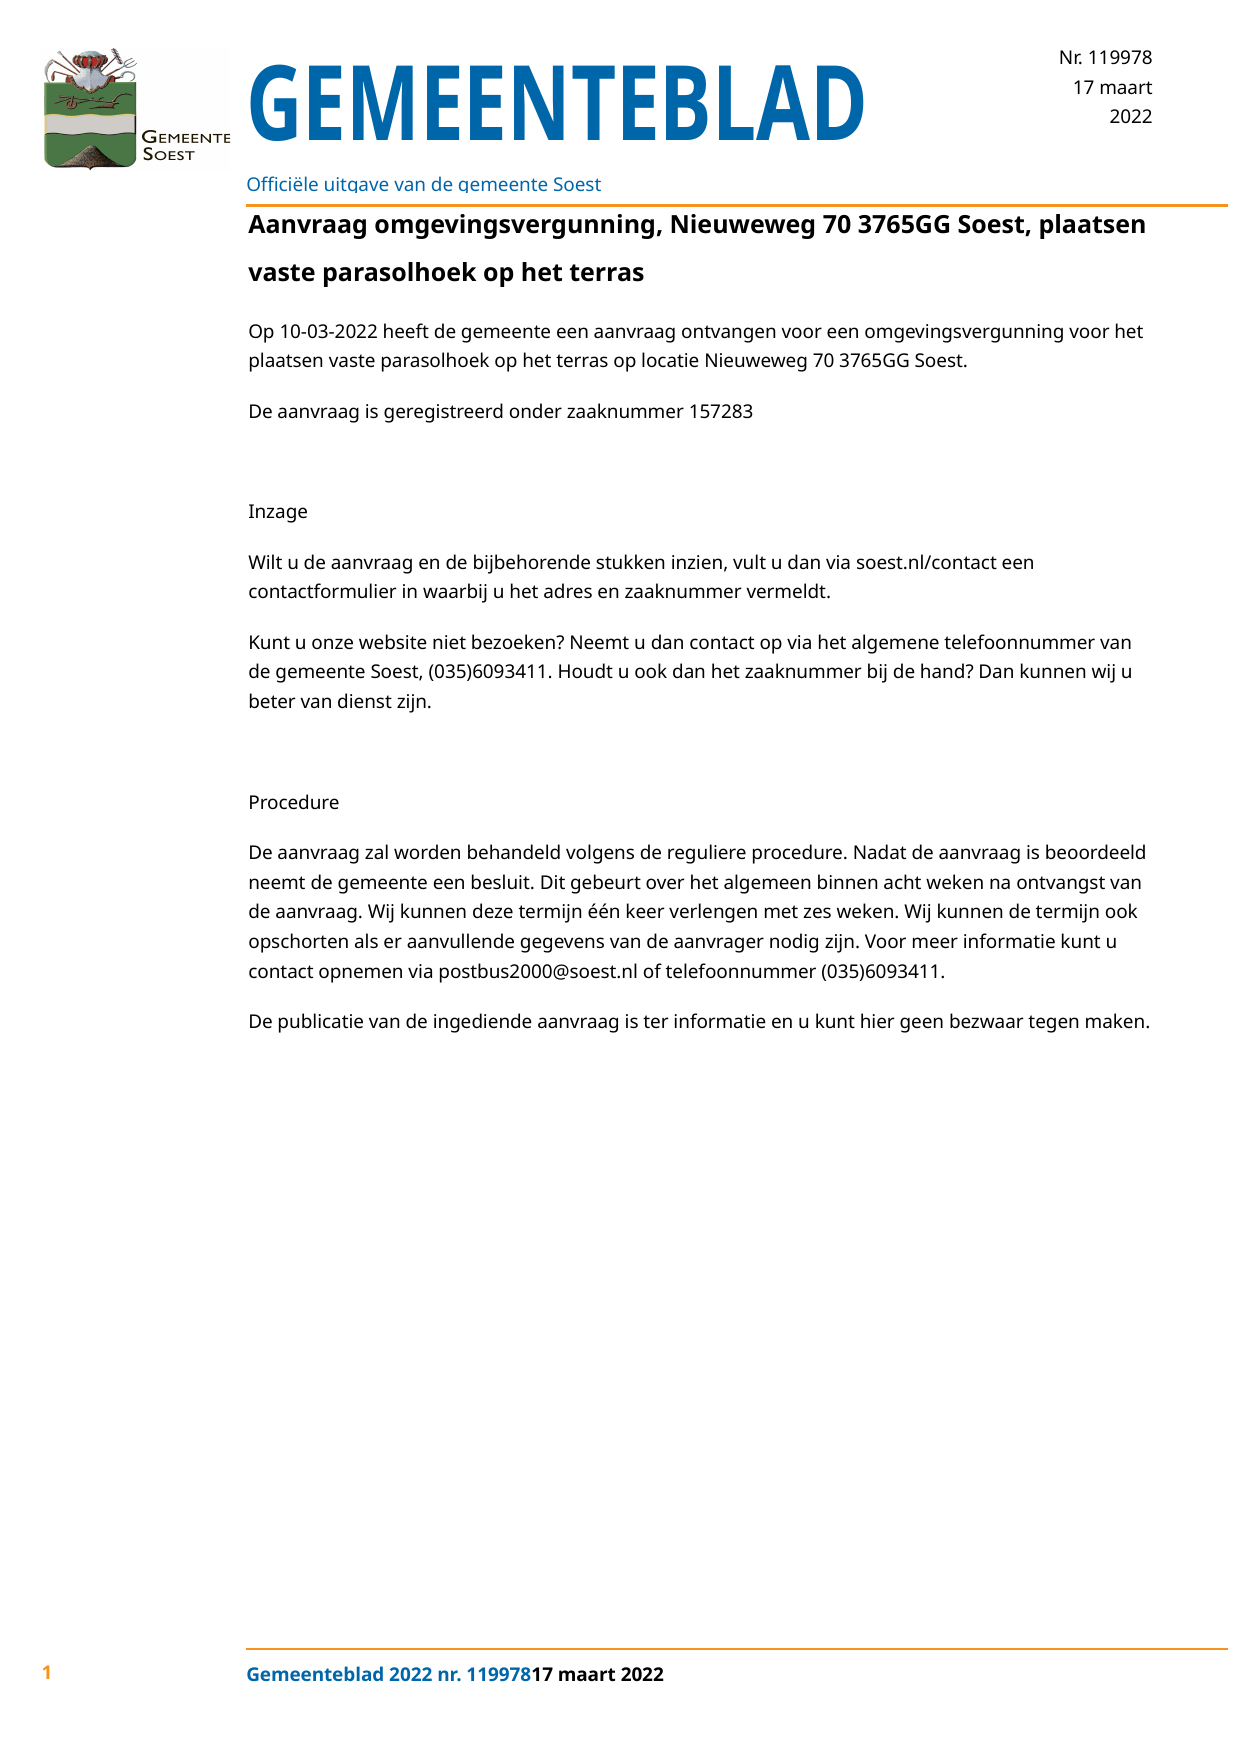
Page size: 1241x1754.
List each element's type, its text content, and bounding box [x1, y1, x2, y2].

text Inzage [248, 499, 1152, 524]
text De aanvraag is geregistreerd onder zaaknummer 157283 [248, 398, 1152, 424]
text Op 10-03-2022 heeft de gemeente een aanvraag ontvangen voor een omgevingsvergunning voor het plaatsen vaste parasolhoek op het terras op locatie Nieuweweg 70 3765GG Soest. [248, 318, 1152, 373]
text De publicatie van de ingediende aanvraag is ter informatie en u kunt hier geen bezwaar tegen maken. [248, 1008, 1152, 1034]
text Procedure [248, 789, 1152, 815]
text Kunt u onze website niet bezoeken? Neemt u dan contact op via het algemene telefoonnummer van de gemeente Soest, (035)6093411. Houdt u ook dan het zaaknummer bij de hand? Dan kunnen wij u beter van dienst zijn. [248, 629, 1152, 714]
picture [41, 47, 231, 172]
text De aanvraag zal worden behandeld volgens de reguliere procedure. Nadat de aanvraag is beoordeeld neemt de gemeente een besluit. Dit gebeurt over het algemeen binnen acht weken na ontvangst van de aanvraag. Wij kunnen deze termijn één keer verlengen met zes weken. Wij kunnen de termijn ook opschorten als er aanvullende gegevens van de aanvrager nodig zijn. Voor meer informatie kunt u contact opnemen via postbus2000@soest.nl of telefoonnummer (035)6093411. [248, 839, 1152, 984]
text Aanvraag omgevingsvergunning, Nieuweweg 70 3765GG Soest, plaatsen vaste parasolhoek op het terras [248, 207, 1152, 288]
text Wilt u de aanvraag en de bijbehorende stukken inzien, vult u dan via soest.nl/contact een contactformulier in waarbij u het adres en zaaknummer vermeldt. [248, 549, 1152, 604]
